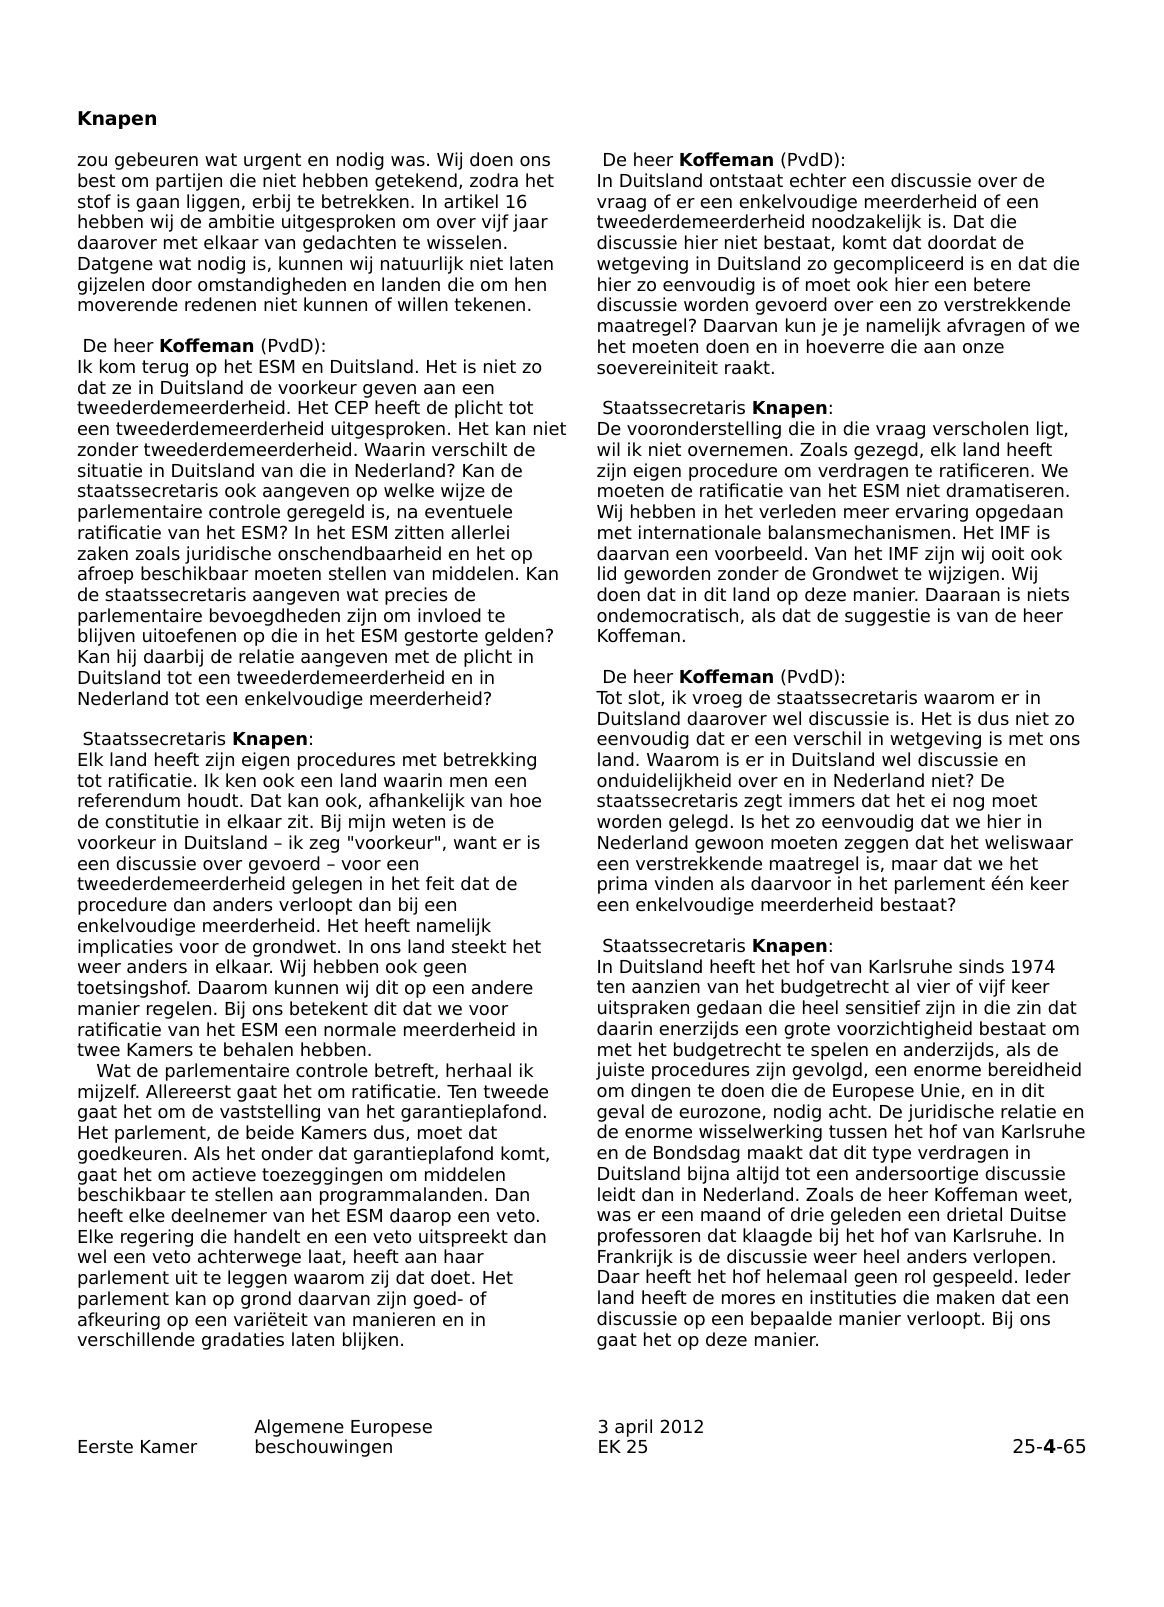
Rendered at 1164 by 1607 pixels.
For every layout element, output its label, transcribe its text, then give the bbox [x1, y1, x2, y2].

text Wat de parlementaire controle betreft, herhaal ik mijzelf. Allereerst gaat het om ratificatie. Ten tweede gaat het om de vaststelling van het garantieplafond. Het parlement, de beide Kamers dus, moet dat goedkeuren. Als het onder dat garantieplafond komt, gaat het om actieve toezeggingen om middelen beschikbaar te stellen aan programmalanden. Dan heeft elke deelnemer van het ESM daarop een veto. Elke regering die handelt en een veto uitspreekt dan wel een veto achterwege laat, heeft aan haar parlement uit te leggen waarom zij dat doet. Het parlement kan op grond daarvan zijn goed- of afkeuring op een variëteit van manieren en in verschillende gradaties laten blijken. [77, 1061, 567, 1351]
text De heer Koffeman (PvdD): [596, 667, 1087, 688]
text Staatssecretaris Knapen: [77, 729, 567, 750]
text In Duitsland heeft het hof van Karlsruhe sinds 1974 ten aanzien van het budgetrecht al vier of vijf keer uitspraken gedaan die heel sensitief zijn in die zin dat daarin enerzijds een grote voorzichtigheid bestaat om met het budgetrecht te spelen en anderzijds, als de juiste procedures zijn gevolgd, een enorme bereidheid om dingen te doen die de Europese Unie, en in dit geval de eurozone, nodig acht. De juridische relatie en de enorme wisselwerking tussen het hof van Karlsruhe en de Bondsdag maakt dat dit type verdragen in Duitsland bijna altijd tot een andersoortige discussie leidt dan in Nederland. Zoals de heer Koffeman weet, was er een maand of drie geleden een drietal Duitse professoren dat klaagde bij het hof van Karlsruhe. In Frankrijk is de discussie weer heel anders verlopen. Daar heeft het hof helemaal geen rol gespeeld. Ieder land heeft de mores en instituties die maken dat een discussie op een bepaalde manier verloopt. Bij ons gaat het op deze manier. [596, 956, 1087, 1350]
text Elk land heeft zijn eigen procedures met betrekking tot ratificatie. Ik ken ook een land waarin men een referendum houdt. Dat kan ook, afhankelijk van hoe de constitutie in elkaar zit. Bij mijn weten is de voorkeur in Duitsland – ik zeg "voorkeur", want er is een discussie over gevoerd – voor een tweederdemeerderheid gelegen in het feit dat de procedure dan anders verloopt dan bij een enkelvoudige meerderheid. Het heeft namelijk implicaties voor de grondwet. In ons land steekt het weer anders in elkaar. Wij hebben ook geen toetsingshof. Daarom kunnen wij dit op een andere manier regelen. Bij ons betekent dit dat we voor ratificatie van het ESM een normale meerderheid in twee Kamers te behalen hebben. [77, 750, 567, 1061]
text In Duitsland ontstaat echter een discussie over de vraag of er een enkelvoudige meerderheid of een tweederdemeerderheid noodzakelijk is. Dat die discussie hier niet bestaat, komt dat doordat de wetgeving in Duitsland zo gecompliceerd is en dat die hier zo eenvoudig is of moet ook hier een betere discussie worden gevoerd over een zo verstrekkende maatregel? Daarvan kun je je namelijk afvragen of we het moeten doen en in hoeverre die aan onze soevereiniteit raakt. [596, 171, 1087, 378]
text Tot slot, ik vroeg de staatssecretaris waarom er in Duitsland daarover wel discussie is. Het is dus niet zo eenvoudig dat er een verschil in wetgeving is met ons land. Waarom is er in Duitsland wel discussie en onduidelijkheid over en in Nederland niet? De staatssecretaris zegt immers dat het ei nog moet worden gelegd. Is het zo eenvoudig dat we hier in Nederland gewoon moeten zeggen dat het weliswaar een verstrekkende maatregel is, maar dat we het prima vinden als daarvoor in het parlement één keer een enkelvoudige meerderheid bestaat? [596, 688, 1087, 916]
text De heer Koffeman (PvdD): [596, 150, 1087, 171]
text Staatssecretaris Knapen: [596, 398, 1087, 419]
text De vooronderstelling die in die vraag verscholen ligt, wil ik niet overnemen. Zoals gezegd, elk land heeft zijn eigen procedure om verdragen te ratificeren. We moeten de ratificatie van het ESM niet dramatiseren. Wij hebben in het verleden meer ervaring opgedaan met internationale balansmechanismen. Het IMF is daarvan een voorbeeld. Van het IMF zijn wij ooit ook lid geworden zonder de Grondwet te wijzigen. Wij doen dat in dit land op deze manier. Daaraan is niets ondemocratisch, als dat de suggestie is van de heer Koffeman. [596, 419, 1087, 647]
text Ik kom terug op het ESM en Duitsland. Het is niet zo dat ze in Duitsland de voorkeur geven aan een tweederdemeerderheid. Het CEP heeft de plicht tot een tweederdemeerderheid uitgesproken. Het kan niet zonder tweederdemeerderheid. Waarin verschilt de situatie in Duitsland van die in Nederland? Kan de staatssecretaris ook aangeven op welke wijze de parlementaire controle geregeld is, na eventuele ratificatie van het ESM? In het ESM zitten allerlei zaken zoals juridische onschendbaarheid en het op afroep beschikbaar moeten stellen van middelen. Kan de staatssecretaris aangeven wat precies de parlementaire bevoegdheden zijn om invloed te blijven uitoefenen op die in het ESM gestorte gelden? Kan hij daarbij de relatie aangeven met de plicht in Duitsland tot een tweederdemeerderheid en in Nederland tot een enkelvoudige meerderheid? [77, 357, 567, 709]
text De heer Koffeman (PvdD): [77, 336, 567, 357]
text Staatssecretaris Knapen: [596, 936, 1087, 956]
text zou gebeuren wat urgent en nodig was. Wij doen ons best om partijen die niet hebben getekend, zodra het stof is gaan liggen, erbij te betrekken. In artikel 16 hebben wij de ambitie uitgesproken om over vijf jaar daarover met elkaar van gedachten te wisselen. Datgene wat nodig is, kunnen wij natuurlijk niet laten gijzelen door omstandigheden en landen die om hen moverende redenen niet kunnen of willen tekenen. [77, 150, 567, 316]
